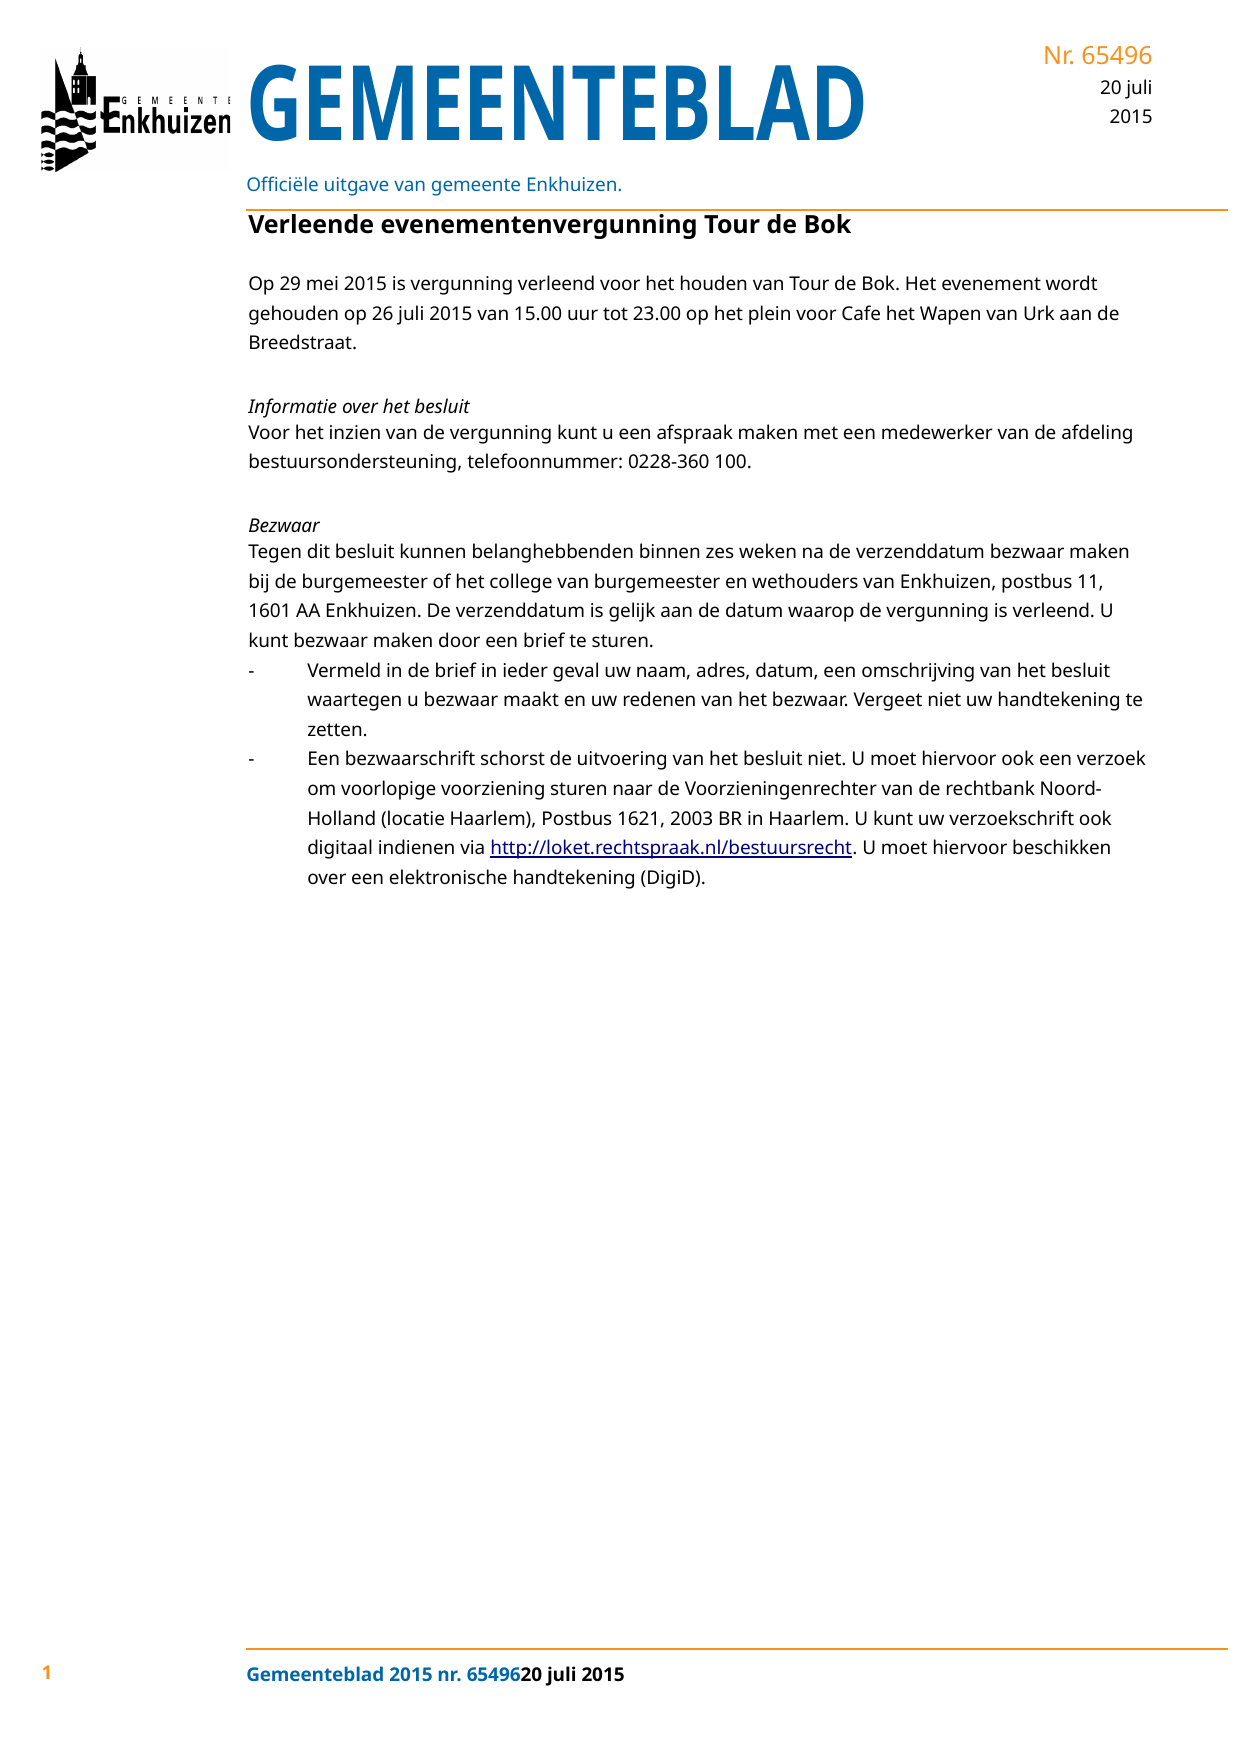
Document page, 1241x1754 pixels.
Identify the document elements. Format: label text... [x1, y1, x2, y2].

text Verleende evenementenvergunning Tour de Bok [248, 211, 1152, 241]
text Tegen dit besluit kunnen belanghebbenden binnen zes weken na de verzenddatum bezwaar maken bij de burgemeester of het college van burgemeester en wethouders van Enkhuizen, postbus 11, 1601 AA Enkhuizen. De verzenddatum is gelijk aan de datum waarop de vergunning is verleend. U kunt bezwaar maken door een brief te sturen. [248, 538, 1152, 653]
picture [41, 47, 231, 172]
text Voor het inzien van de vergunning kunt u een afspraak maken met een medewerker van de afdeling bestuursondersteuning, telefoonnummer: 0228-360 100. [248, 419, 1152, 474]
text Op 29 mei 2015 is vergunning verleend voor het houden van Tour de Bok. Het evenement wordt gehouden op 26 juli 2015 van 15.00 uur tot 23.00 op het plein voor Cafe het Wapen van Urk aan de Breedstraat. [248, 270, 1152, 355]
list Een bezwaarschrift schorst de uitvoering van het besluit niet. U moet hiervoor ook een verzoek om voorlopige voorziening sturen naar de Voorzieningenrechter van de rechtbank Noord-Holland (locatie Haarlem), Postbus 1621, 2003 BR in Haarlem. U kunt uw verzoekschrift ook digitaal indienen via http://loket.rechtspraak.nl/bestuursrecht. U moet hiervoor beschikken over een elektronische handtekening (DigiD). [248, 746, 1152, 889]
list Vermeld in de brief in ieder geval uw naam, adres, datum, een omschrijving van het besluit waartegen u bezwaar maakt en uw redenen van het bezwaar. Vergeet niet uw handtekening te zetten. [248, 657, 1152, 742]
text Bezwaar [248, 513, 1152, 538]
text Informatie over het besluit [248, 393, 1152, 419]
